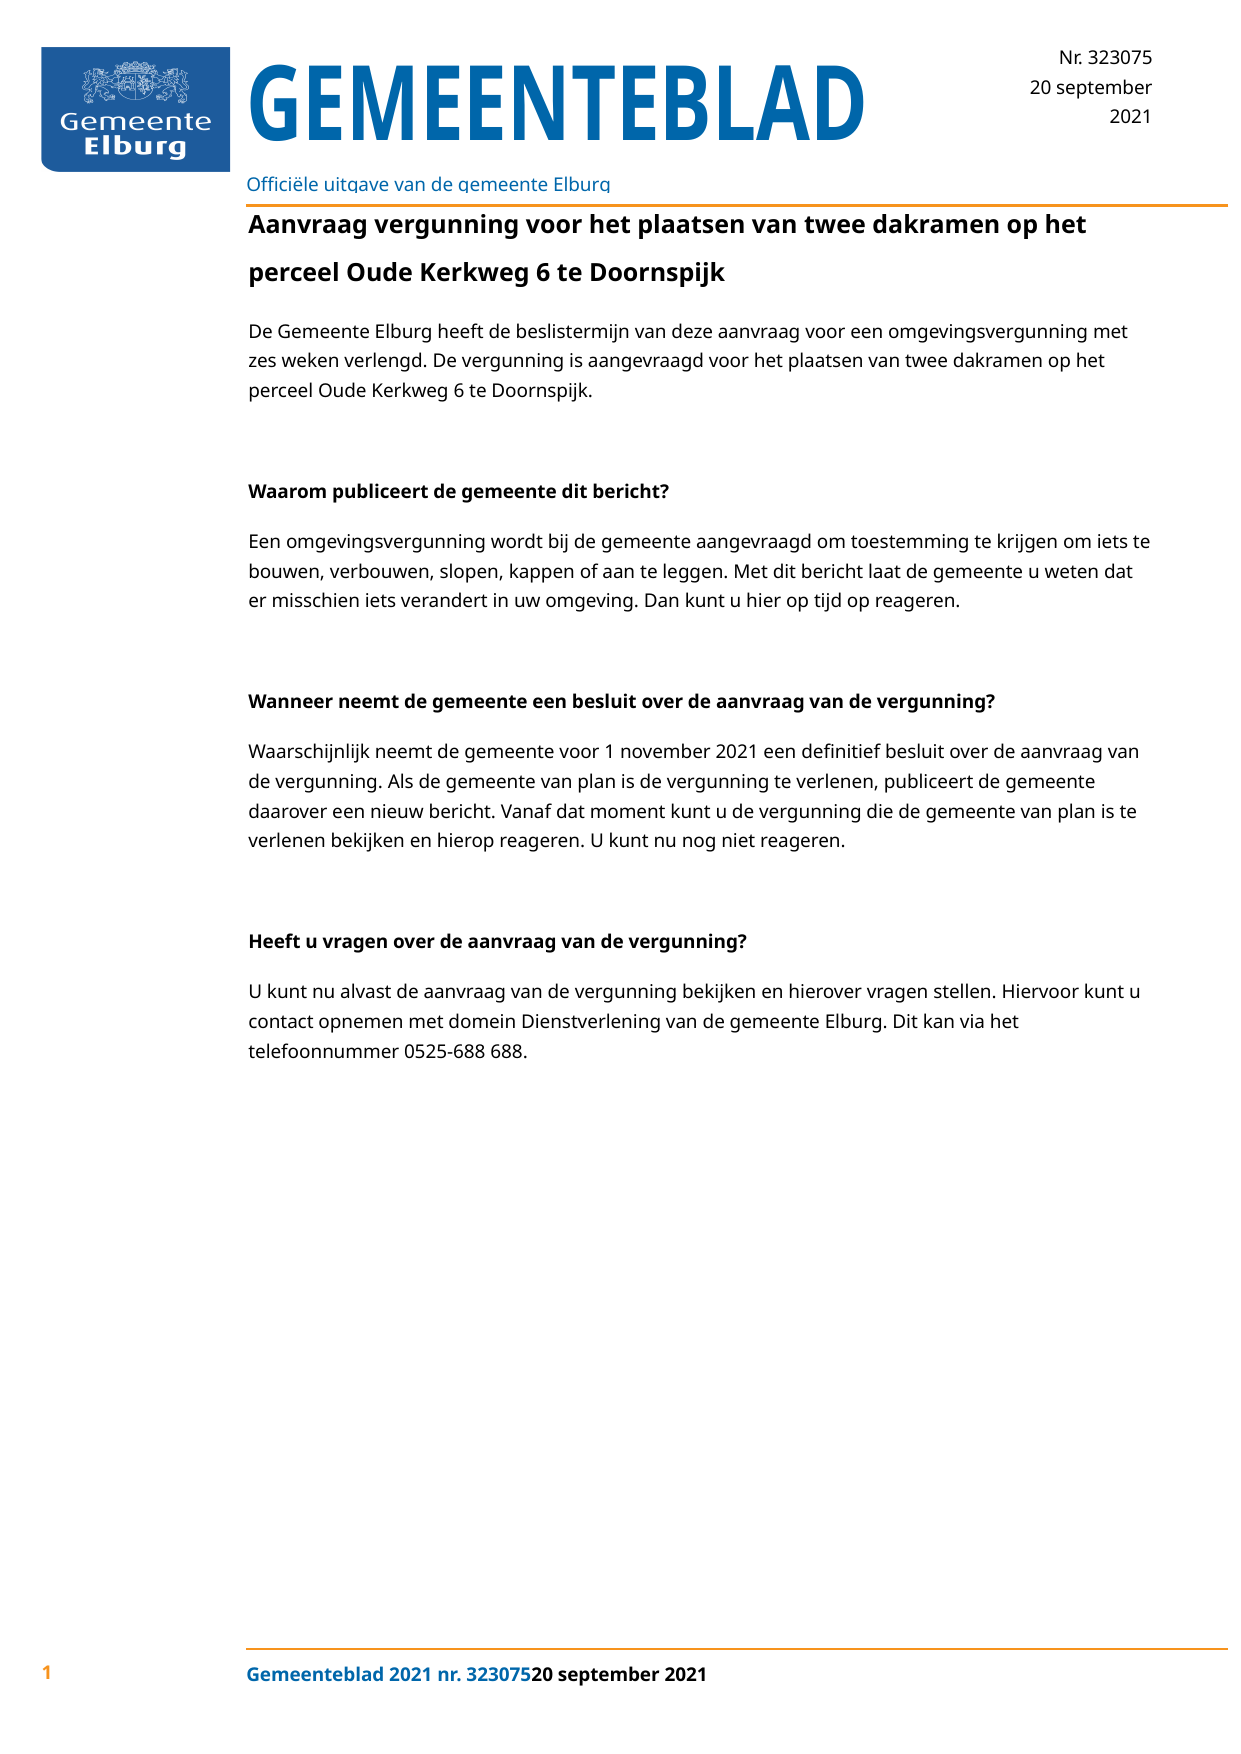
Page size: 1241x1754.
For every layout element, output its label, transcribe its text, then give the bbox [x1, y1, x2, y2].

text De Gemeente Elburg heeft de beslistermijn van deze aanvraag voor een omgevingsvergunning met zes weken verlengd. De vergunning is aangevraagd voor het plaatsen van twee dakramen op het perceel Oude Kerkweg 6 te Doornspijk. [248, 318, 1152, 403]
picture [41, 47, 231, 172]
text Aanvraag vergunning voor het plaatsen van twee dakramen op het perceel Oude Kerkweg 6 te Doornspijk [248, 207, 1152, 288]
text Een omgevingsvergunning wordt bij de gemeente aangevraagd om toestemming te krijgen om iets te bouwen, verbouwen, slopen, kappen of aan te leggen. Met dit bericht laat de gemeente u weten dat er misschien iets verandert in uw omgeving. Dan kunt u hier op tijd op reageren. [248, 528, 1152, 613]
text Waarschijnlijk neemt de gemeente voor 1 november 2021 een definitief besluit over de aanvraag van de vergunning. Als de gemeente van plan is de vergunning te verlenen, publiceert de gemeente daarover een nieuw bericht. Vanaf dat moment kunt u de vergunning die de gemeente van plan is te verlenen bekijken en hierop reageren. U kunt nu nog niet reageren. [248, 739, 1152, 853]
text Waarom publiceert de gemeente dit bericht? [248, 478, 1152, 504]
text Wanneer neemt de gemeente een besluit over de aanvraag van de vergunning? [248, 688, 1152, 714]
text Heeft u vragen over de aanvraag van de vergunning? [248, 928, 1152, 954]
text U kunt nu alvast de aanvraag van de vergunning bekijken en hierover vragen stellen. Hiervoor kunt u contact opnemen met domein Dienstverlening van de gemeente Elburg. Dit kan via het telefoonnummer 0525-688 688. [248, 979, 1152, 1064]
